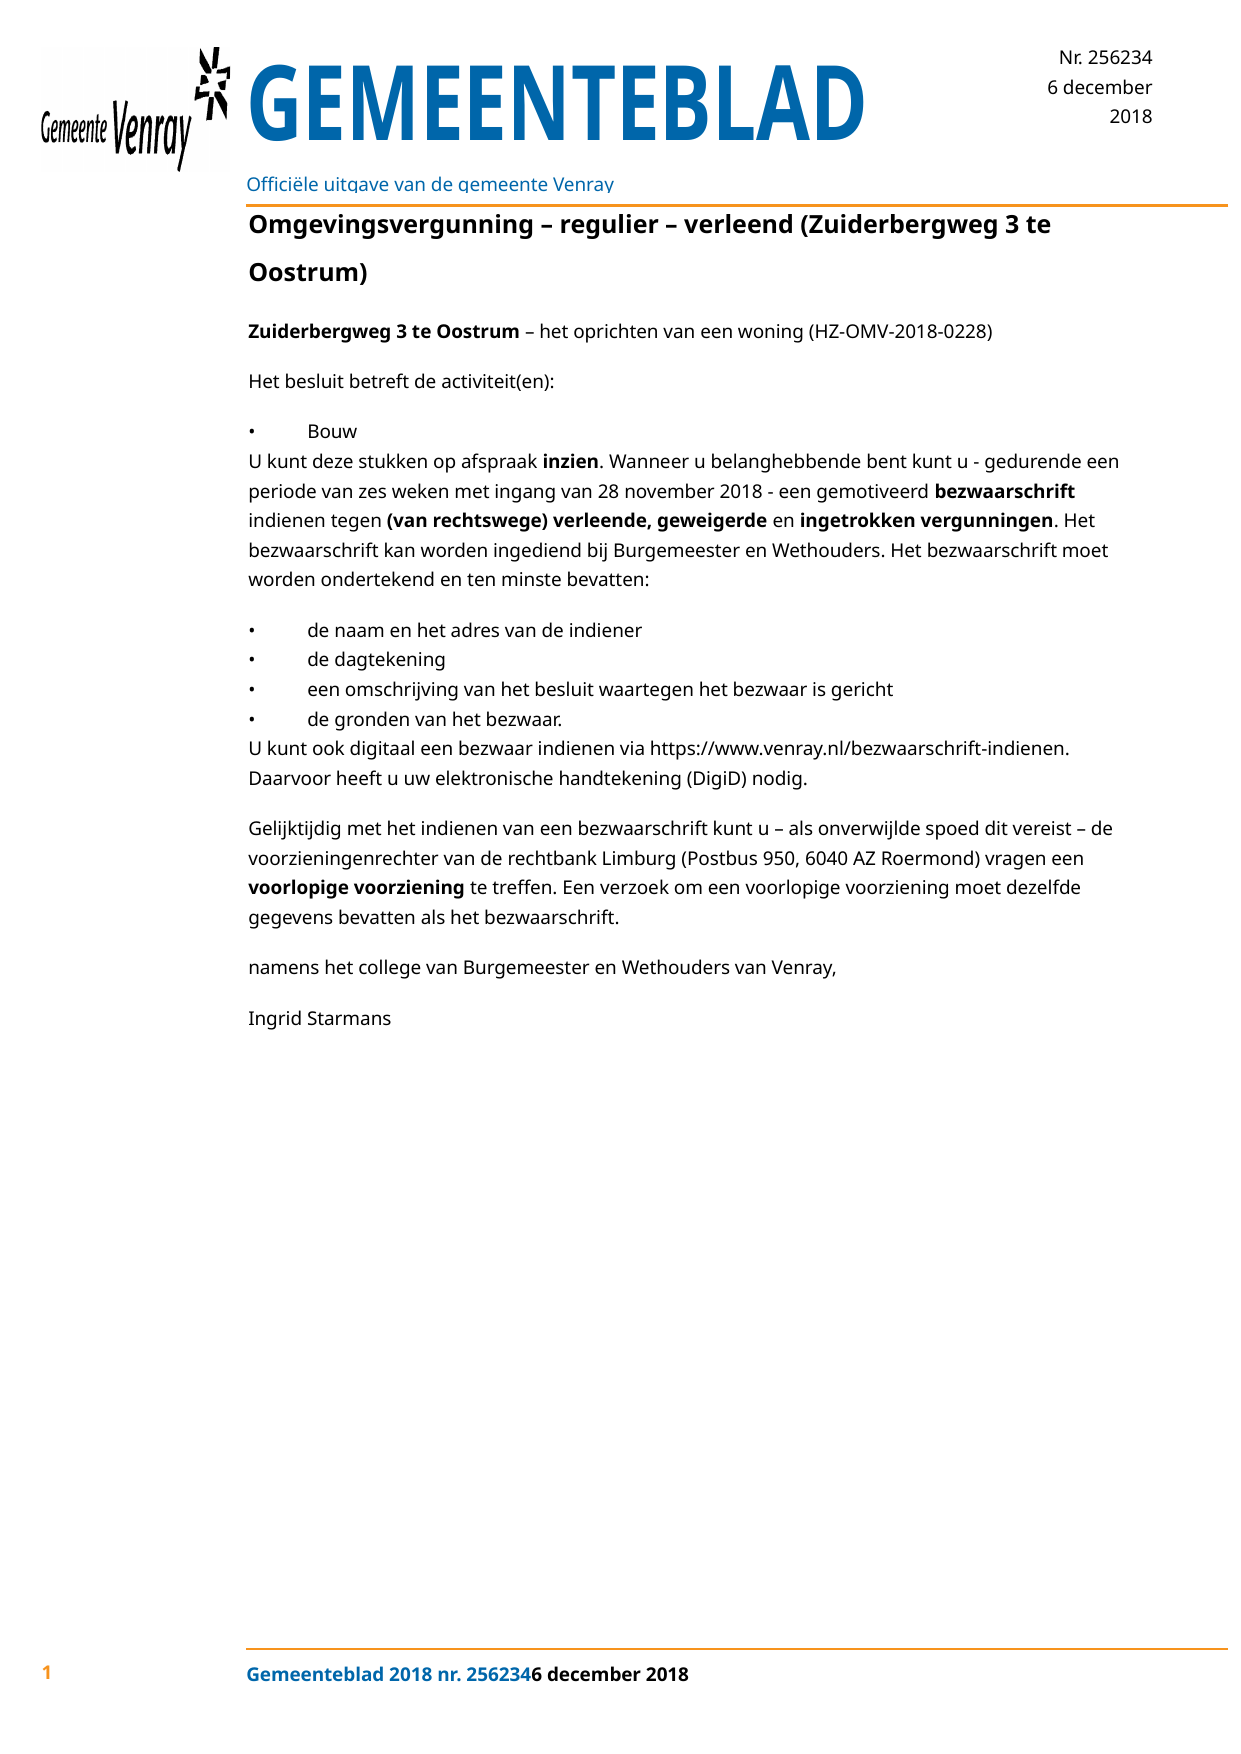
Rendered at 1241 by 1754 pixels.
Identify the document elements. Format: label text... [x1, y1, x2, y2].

picture [41, 47, 231, 172]
list de dagtekening [248, 647, 1152, 672]
text Gelijktijdig met het indienen van een bezwaarschrift kunt u – als onverwijlde spoed dit vereist – de voorzieningenrechter van de rechtbank Limburg (Postbus 950, 6040 AZ Roermond) vragen een voorlopige voorziening te treffen. Een verzoek om een voorlopige voorziening moet dezelfde gegevens bevatten als het bezwaarschrift. [248, 815, 1152, 930]
list Bouw [248, 419, 1152, 444]
text Omgevingsvergunning – regulier – verleend (Zuiderbergweg 3 te Oostrum) [248, 207, 1152, 288]
text Het besluit betreft de activiteit(en): [248, 368, 1152, 394]
text Zuiderbergweg 3 te Oostrum – het oprichten van een woning (HZ-OMV-2018-0228) [248, 318, 1152, 344]
text U kunt ook digitaal een bezwaar indienen via https://www.venray.nl/bezwaarschrift-indienen. Daarvoor heeft u uw elektronische handtekening (DigiD) nodig. [248, 735, 1152, 791]
text Ingrid Starmans [248, 1005, 1152, 1031]
list de naam en het adres van de indiener [248, 617, 1152, 643]
list een omschrijving van het besluit waartegen het bezwaar is gericht [248, 676, 1152, 702]
text namens het college van Burgemeester en Wethouders van Venray, [248, 954, 1152, 980]
list de gronden van het bezwaar. [248, 706, 1152, 732]
text U kunt deze stukken op afspraak inzien. Wanneer u belanghebbende bent kunt u - gedurende een periode van zes weken met ingang van 28 november 2018 - een gemotiveerd bezwaarschrift indienen tegen (van rechtswege) verleende, geweigerde en ingetrokken vergunningen. Het bezwaarschrift kan worden ingediend bij Burgemeester en Wethouders. Het bezwaarschrift moet worden ondertekend en ten minste bevatten: [248, 448, 1152, 592]
